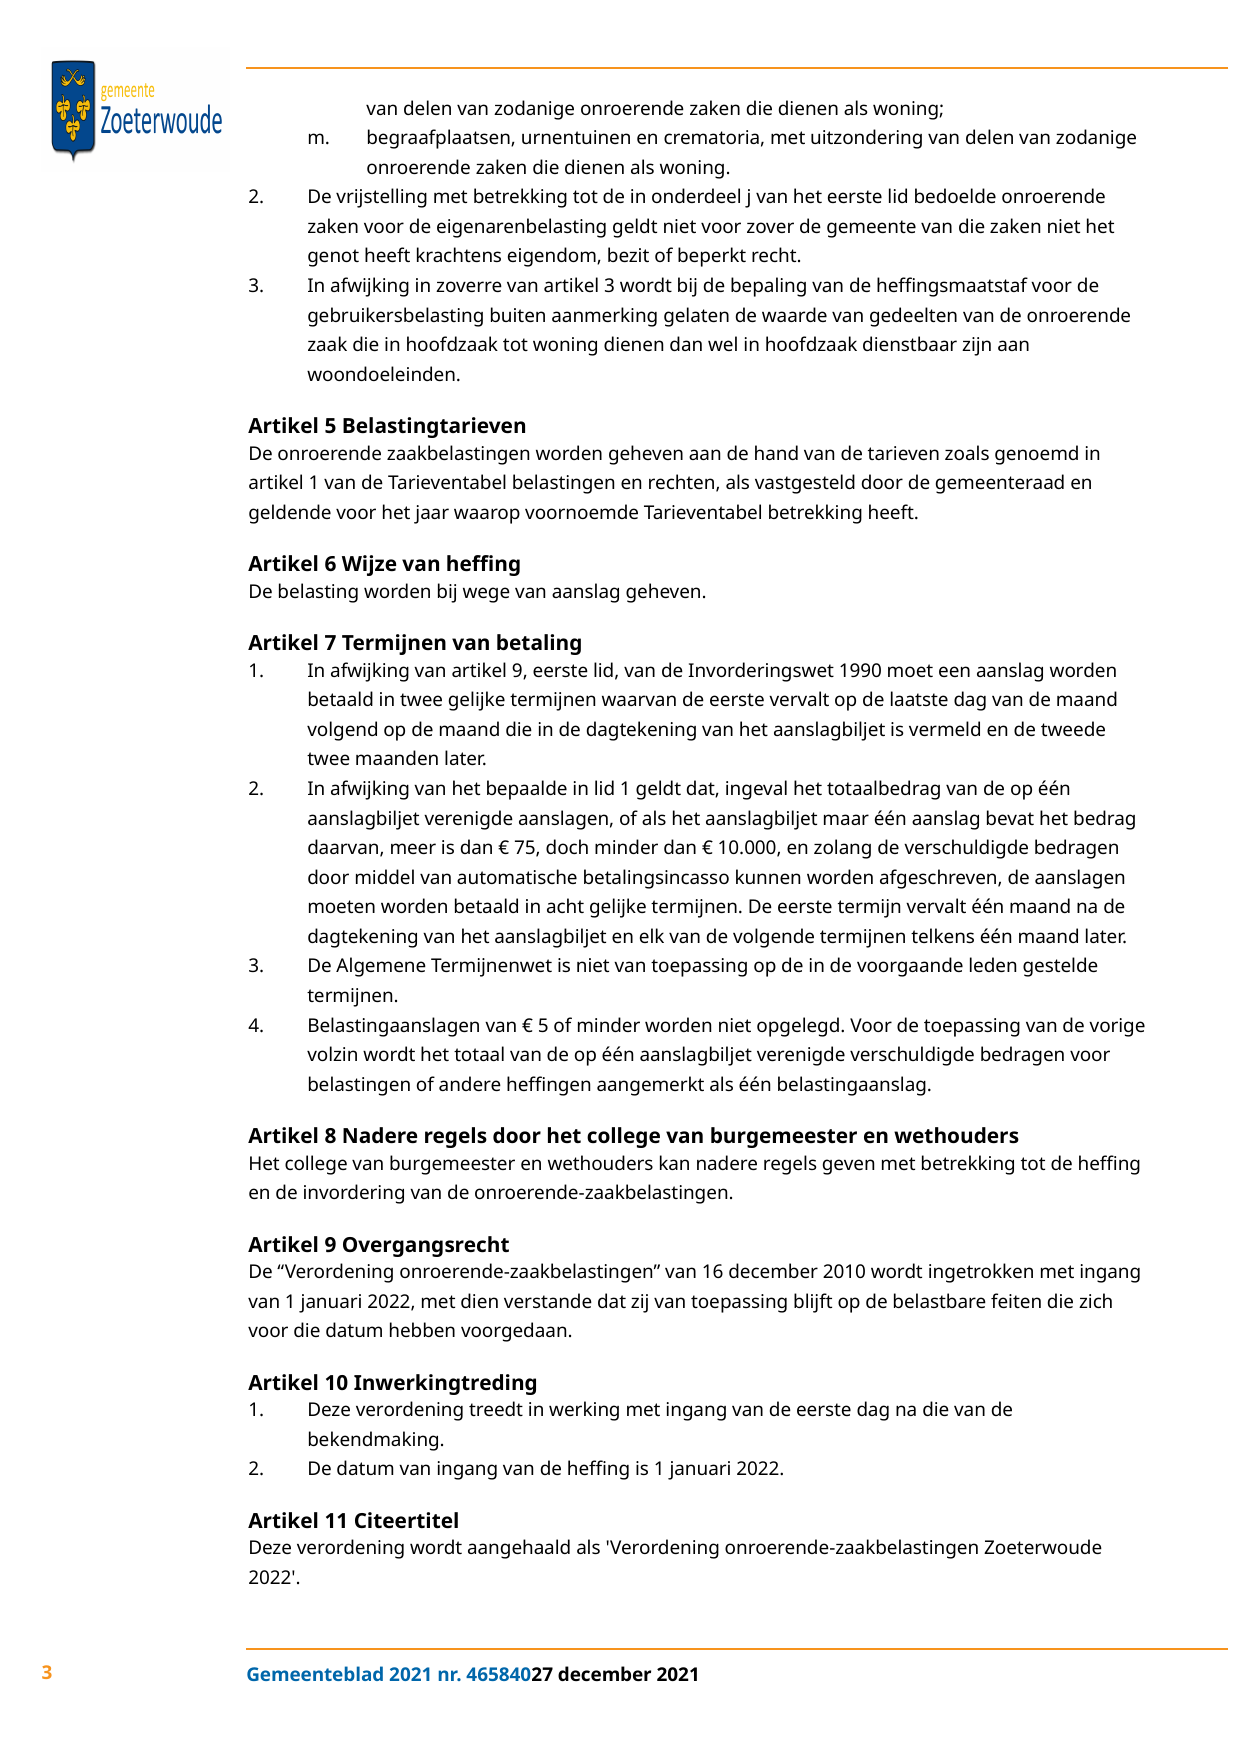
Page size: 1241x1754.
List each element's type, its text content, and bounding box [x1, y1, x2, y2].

list De Algemene Termijnenwet is niet van toepassing op de in de voorgaande leden gestelde termijnen. [248, 953, 1152, 1008]
list van delen van zodanige onroerende zaken die dienen als woning; [307, 95, 1152, 121]
picture [41, 47, 231, 172]
text Artikel 7 Termijnen van betaling [248, 628, 1152, 657]
list begraafplaatsen, urnentuinen en crematoria, met uitzondering van delen van zodanige onroerende zaken die dienen als woning. [307, 124, 1152, 180]
text Artikel 9 Overgangsrecht [248, 1230, 1152, 1258]
list Belastingaanslagen van € 5 of minder worden niet opgelegd. Voor de toepassing van de vorige volzin wordt het totaal van de op één aanslagbiljet verenigde verschuldigde bedragen voor belastingen of andere heffingen aangemerkt als één belastingaanslag. [248, 1012, 1152, 1097]
text De “Verordening onroerende-zaakbelastingen” van 16 december 2010 wordt ingetrokken met ingang van 1 januari 2022, met dien verstande dat zij van toepassing blijft op de belastbare feiten die zich voor die datum hebben voorgedaan. [248, 1258, 1152, 1343]
text Artikel 10 Inwerkingtreding [248, 1368, 1152, 1396]
text Artikel 8 Nadere regels door het college van burgemeester en wethouders [248, 1121, 1152, 1150]
text Deze verordening wordt aangehaald als 'Verordening onroerende-zaakbelastingen Zoeterwoude 2022'. [248, 1534, 1152, 1589]
text Artikel 5 Belastingtarieven [248, 411, 1152, 440]
text Het college van burgemeester en wethouders kan nadere regels geven met betrekking tot de heffing en de invordering van de onroerende-zaakbelastingen. [248, 1150, 1152, 1205]
text Artikel 11 Citeertitel [248, 1506, 1152, 1534]
text De onroerende zaakbelastingen worden geheven aan de hand van de tarieven zoals genoemd in artikel 1 van de Tarieventabel belastingen en rechten, als vastgesteld door de gemeenteraad en geldende voor het jaar waarop voornoemde Tarieventabel betrekking heeft. [248, 440, 1152, 525]
list Deze verordening treedt in werking met ingang van de eerste dag na die van de bekendmaking. [248, 1396, 1152, 1452]
list In afwijking in zoverre van artikel 3 wordt bij de bepaling van de heffingsmaatstaf voor de gebruikersbelasting buiten aanmerking gelaten de waarde van gedeelten van de onroerende zaak die in hoofdzaak tot woning dienen dan wel in hoofdzaak dienstbaar zijn aan woondoeleinden. [248, 272, 1152, 387]
list In afwijking van artikel 9, eerste lid, van de Invorderingswet 1990 moet een aanslag worden betaald in twee gelijke termijnen waarvan de eerste vervalt op de laatste dag van de maand volgend op de maand die in de dagtekening van het aanslagbiljet is vermeld en de tweede twee maanden later. [248, 657, 1152, 771]
list De vrijstelling met betrekking tot de in onderdeel j van het eerste lid bedoelde onroerende zaken voor de eigenarenbelasting geldt niet voor zover de gemeente van die zaken niet het genot heeft krachtens eigendom, bezit of beperkt recht. [248, 183, 1152, 268]
list De datum van ingang van de heffing is 1 januari 2022. [248, 1455, 1152, 1481]
text De belasting worden bij wege van aanslag geheven. [248, 578, 1152, 604]
text Artikel 6 Wijze van heffing [248, 549, 1152, 578]
list In afwijking van het bepaalde in lid 1 geldt dat, ingeval het totaalbedrag van de op één aanslagbiljet verenigde aanslagen, of als het aanslagbiljet maar één aanslag bevat het bedrag daarvan, meer is dan € 75, doch minder dan € 10.000, en zolang de verschuldigde bedragen door middel van automatische betalingsincasso kunnen worden afgeschreven, de aanslagen moeten worden betaald in acht gelijke termijnen. De eerste termijn vervalt één maand na de dagtekening van het aanslagbiljet en elk van de volgende termijnen telkens één maand later. [248, 775, 1152, 949]
